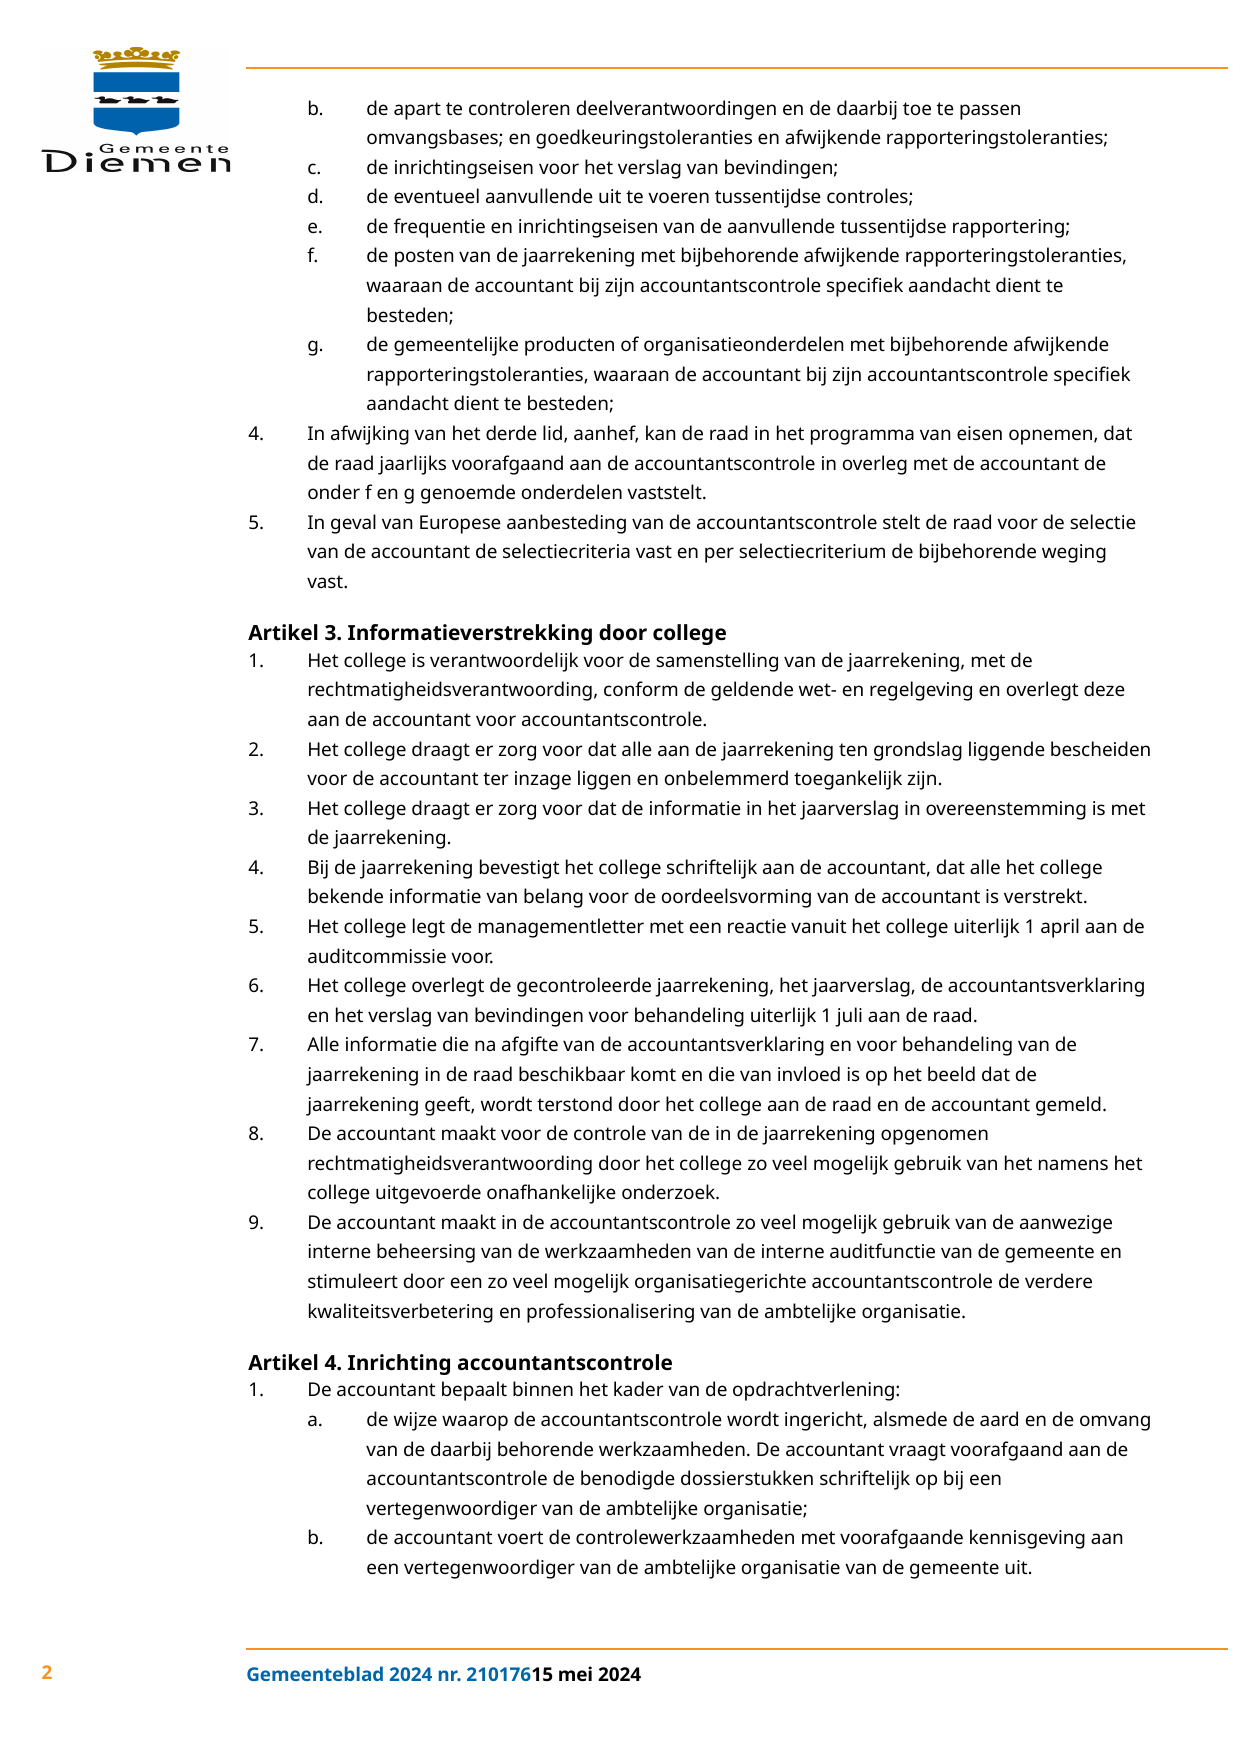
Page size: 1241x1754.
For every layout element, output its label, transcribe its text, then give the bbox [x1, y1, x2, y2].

list De accountant maakt voor de controle van de in de jaarrekening opgenomen rechtmatigheidsverantwoording door het college zo veel mogelijk gebruik van het namens het college uitgevoerde onafhankelijke onderzoek. [248, 1120, 1152, 1205]
list de wijze waarop de accountantscontrole wordt ingericht, alsmede de aard en de omvang van de daarbij behorende werkzaamheden. De accountant vraagt voorafgaand aan de accountantscontrole de benodigde dossierstukken schriftelijk op bij een vertegenwoordiger van de ambtelijke organisatie; [307, 1406, 1152, 1521]
list de gemeentelijke producten of organisatieonderdelen met bijbehorende afwijkende rapporteringstoleranties, waaraan de accountant bij zijn accountantscontrole specifiek aandacht dient te besteden; [307, 331, 1152, 416]
list Bij de jaarrekening bevestigt het college schriftelijk aan de accountant, dat alle het college bekende informatie van belang voor de oordeelsvorming van de accountant is verstrekt. [248, 854, 1152, 909]
list Het college draagt er zorg voor dat de informatie in het jaarverslag in overeenstemming is met de jaarrekening. [248, 795, 1152, 850]
list De accountant maakt in de accountantscontrole zo veel mogelijk gebruik van de aanwezige interne beheersing van de werkzaamheden van de interne auditfunctie van de gemeente en stimuleert door een zo veel mogelijk organisatiegerichte accountantscontrole de verdere kwaliteitsverbetering en professionalisering van de ambtelijke organisatie. [248, 1209, 1152, 1323]
text Artikel 4. Inrichting accountantscontrole [248, 1348, 1152, 1377]
list Alle informatie die na afgifte van de accountantsverklaring en voor behandeling van de jaarrekening in de raad beschikbaar komt en die van invloed is op het beeld dat de jaarrekening geeft, wordt terstond door het college aan de raad en de accountant gemeld. [248, 1032, 1152, 1116]
list In geval van Europese aanbesteding van de accountantscontrole stelt de raad voor de selectie van de accountant de selectiecriteria vast en per selectiecriterium de bijbehorende weging vast. [248, 509, 1152, 594]
list De accountant bepaalt binnen het kader van de opdrachtverlening: [248, 1377, 1152, 1402]
list Het college overlegt de gecontroleerde jaarrekening, het jaarverslag, de accountantsverklaring en het verslag van bevindingen voor behandeling uiterlijk 1 juli aan de raad. [248, 972, 1152, 1028]
list de eventueel aanvullende uit te voeren tussentijdse controles; [307, 183, 1152, 209]
list de frequentie en inrichtingseisen van de aanvullende tussentijdse rapportering; [307, 213, 1152, 239]
list de inrichtingseisen voor het verslag van bevindingen; [307, 154, 1152, 180]
list Het college legt de managementletter met een reactie vanuit het college uiterlijk 1 april aan de auditcommissie voor. [248, 913, 1152, 968]
list In afwijking van het derde lid, aanhef, kan de raad in het programma van eisen opnemen, dat de raad jaarlijks voorafgaand aan de accountantscontrole in overleg met de accountant de onder f en g genoemde onderdelen vaststelt. [248, 420, 1152, 505]
list de apart te controleren deelverantwoordingen en de daarbij toe te passen omvangsbases; en goedkeuringstoleranties en afwijkende rapporteringstoleranties; [307, 95, 1152, 150]
list de posten van de jaarrekening met bijbehorende afwijkende rapporteringstoleranties, waaraan de accountant bij zijn accountantscontrole specifiek aandacht dient te besteden; [307, 243, 1152, 328]
list Het college draagt er zorg voor dat alle aan de jaarrekening ten grondslag liggende bescheiden voor de accountant ter inzage liggen en onbelemmerd toegankelijk zijn. [248, 736, 1152, 791]
text Artikel 3. Informatieverstrekking door college [248, 618, 1152, 647]
picture [41, 47, 231, 172]
list de accountant voert de controlewerkzaamheden met voorafgaande kennisgeving aan een vertegenwoordiger van de ambtelijke organisatie van de gemeente uit. [307, 1524, 1152, 1580]
list Het college is verantwoordelijk voor de samenstelling van de jaarrekening, met de rechtmatigheidsverantwoording, conform de geldende wet- en regelgeving en overlegt deze aan de accountant voor accountantscontrole. [248, 647, 1152, 732]
